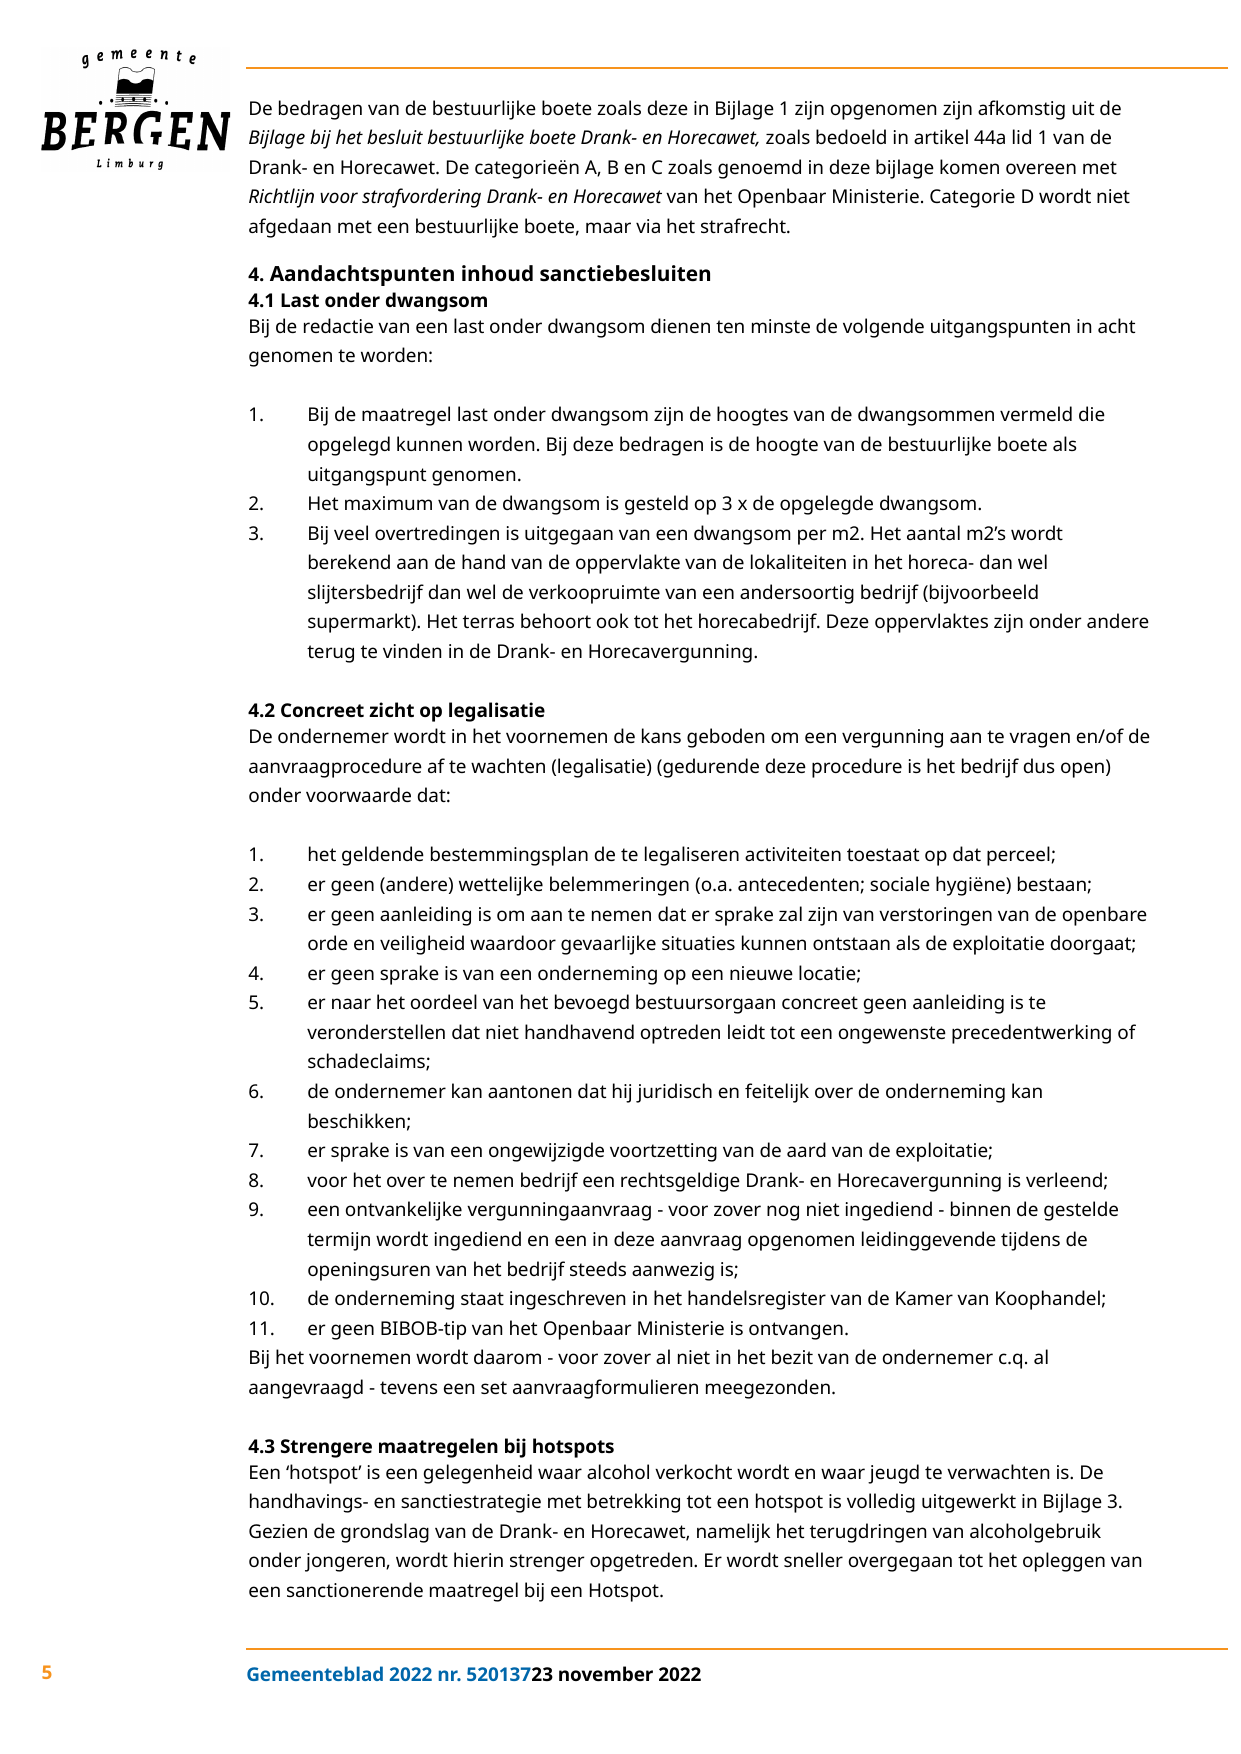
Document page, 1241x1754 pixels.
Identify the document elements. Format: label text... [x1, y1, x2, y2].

text Bij het voornemen wordt daarom - voor zover al niet in het bezit van de ondernemer c.q. al aangevraagd - tevens een set aanvraagformulieren meegezonden. [248, 1344, 1152, 1400]
list voor het over te nemen bedrijf een rechtsgeldige Drank- en Horecavergunning is verleend; [248, 1167, 1152, 1193]
picture [41, 47, 231, 172]
list Het maximum van de dwangsom is gesteld op 3 x de opgelegde dwangsom. [248, 490, 1152, 516]
list er geen sprake is van een onderneming op een nieuwe locatie; [248, 960, 1152, 986]
list er sprake is van een ongewijzigde voortzetting van de aard van de exploitatie; [248, 1137, 1152, 1163]
list er naar het oordeel van het bevoegd bestuursorgaan concreet geen aanleiding is te veronderstellen dat niet handhavend optreden leidt tot een ongewenste precedentwerking of schadeclaims; [248, 989, 1152, 1074]
list de onderneming staat ingeschreven in het handelsregister van de Kamer van Koophandel; [248, 1285, 1152, 1311]
text De bedragen van de bestuurlijke boete zoals deze in Bijlage 1 zijn opgenomen zijn afkomstig uit de Bijlage bij het besluit bestuurlijke boete Drank- en Horecawet, zoals bedoeld in artikel 44a lid 1 van de Drank- en Horecawet. De categorieën A, B en C zoals genoemd in deze bijlage komen overeen met Richtlijn voor strafvordering Drank- en Horecawet van het Openbaar Ministerie. Categorie D wordt niet afgedaan met een bestuurlijke boete, maar via het strafrecht. [248, 95, 1152, 239]
list het geldende bestemmingsplan de te legaliseren activiteiten toestaat op dat perceel; [248, 842, 1152, 867]
text 4.3 Strengere maatregelen bij hotspots [248, 1433, 1152, 1459]
text 4.1 Last onder dwangsom [248, 287, 1152, 313]
list er geen BIBOB-tip van het Openbaar Ministerie is ontvangen. [248, 1315, 1152, 1341]
list Bij de maatregel last onder dwangsom zijn de hoogtes van de dwangsommen vermeld die opgelegd kunnen worden. Bij deze bedragen is de hoogte van de bestuurlijke boete als uitgangspunt genomen. [248, 402, 1152, 487]
text Bij de redactie van een last onder dwangsom dienen ten minste de volgende uitgangspunten in acht genomen te worden: [248, 313, 1152, 368]
text 4.2 Concreet zicht op legalisatie [248, 697, 1152, 723]
text 4. Aandachtspunten inhoud sanctiebesluiten [248, 259, 1152, 287]
list er geen (andere) wettelijke belemmeringen (o.a. antecedenten; sociale hygiëne) bestaan; [248, 871, 1152, 897]
list een ontvankelijke vergunningaanvraag - voor zover nog niet ingediend - binnen de gestelde termijn wordt ingediend en een in deze aanvraag opgenomen leidinggevende tijdens de openingsuren van het bedrijf steeds aanwezig is; [248, 1197, 1152, 1281]
list de ondernemer kan aantonen dat hij juridisch en feitelijk over de onderneming kan beschikken; [248, 1078, 1152, 1133]
list Bij veel overtredingen is uitgegaan van een dwangsom per m2. Het aantal m2’s wordt berekend aan de hand van de oppervlakte van de lokaliteiten in het horeca- dan wel slijtersbedrijf dan wel de verkoopruimte van een andersoortig bedrijf (bijvoorbeeld supermarkt). Het terras behoort ook tot het horecabedrijf. Deze oppervlaktes zijn onder andere terug te vinden in de Drank- en Horecavergunning. [248, 520, 1152, 664]
text Een ‘hotspot’ is een gelegenheid waar alcohol verkocht wordt en waar jeugd te verwachten is. De handhavings- en sanctiestrategie met betrekking tot een hotspot is volledig uitgewerkt in Bijlage 3. Gezien de grondslag van de Drank- en Horecawet, namelijk het terugdringen van alcoholgebruik onder jongeren, wordt hierin strenger opgetreden. Er wordt sneller overgegaan tot het opleggen van een sanctionerende maatregel bij een Hotspot. [248, 1459, 1152, 1603]
list er geen aanleiding is om aan te nemen dat er sprake zal zijn van verstoringen van de openbare orde en veiligheid waardoor gevaarlijke situaties kunnen ontstaan als de exploitatie doorgaat; [248, 901, 1152, 956]
text De ondernemer wordt in het voornemen de kans geboden om een vergunning aan te vragen en/of de aanvraagprocedure af te wachten (legalisatie) (gedurende deze procedure is het bedrijf dus open) onder voorwaarde dat: [248, 723, 1152, 808]
